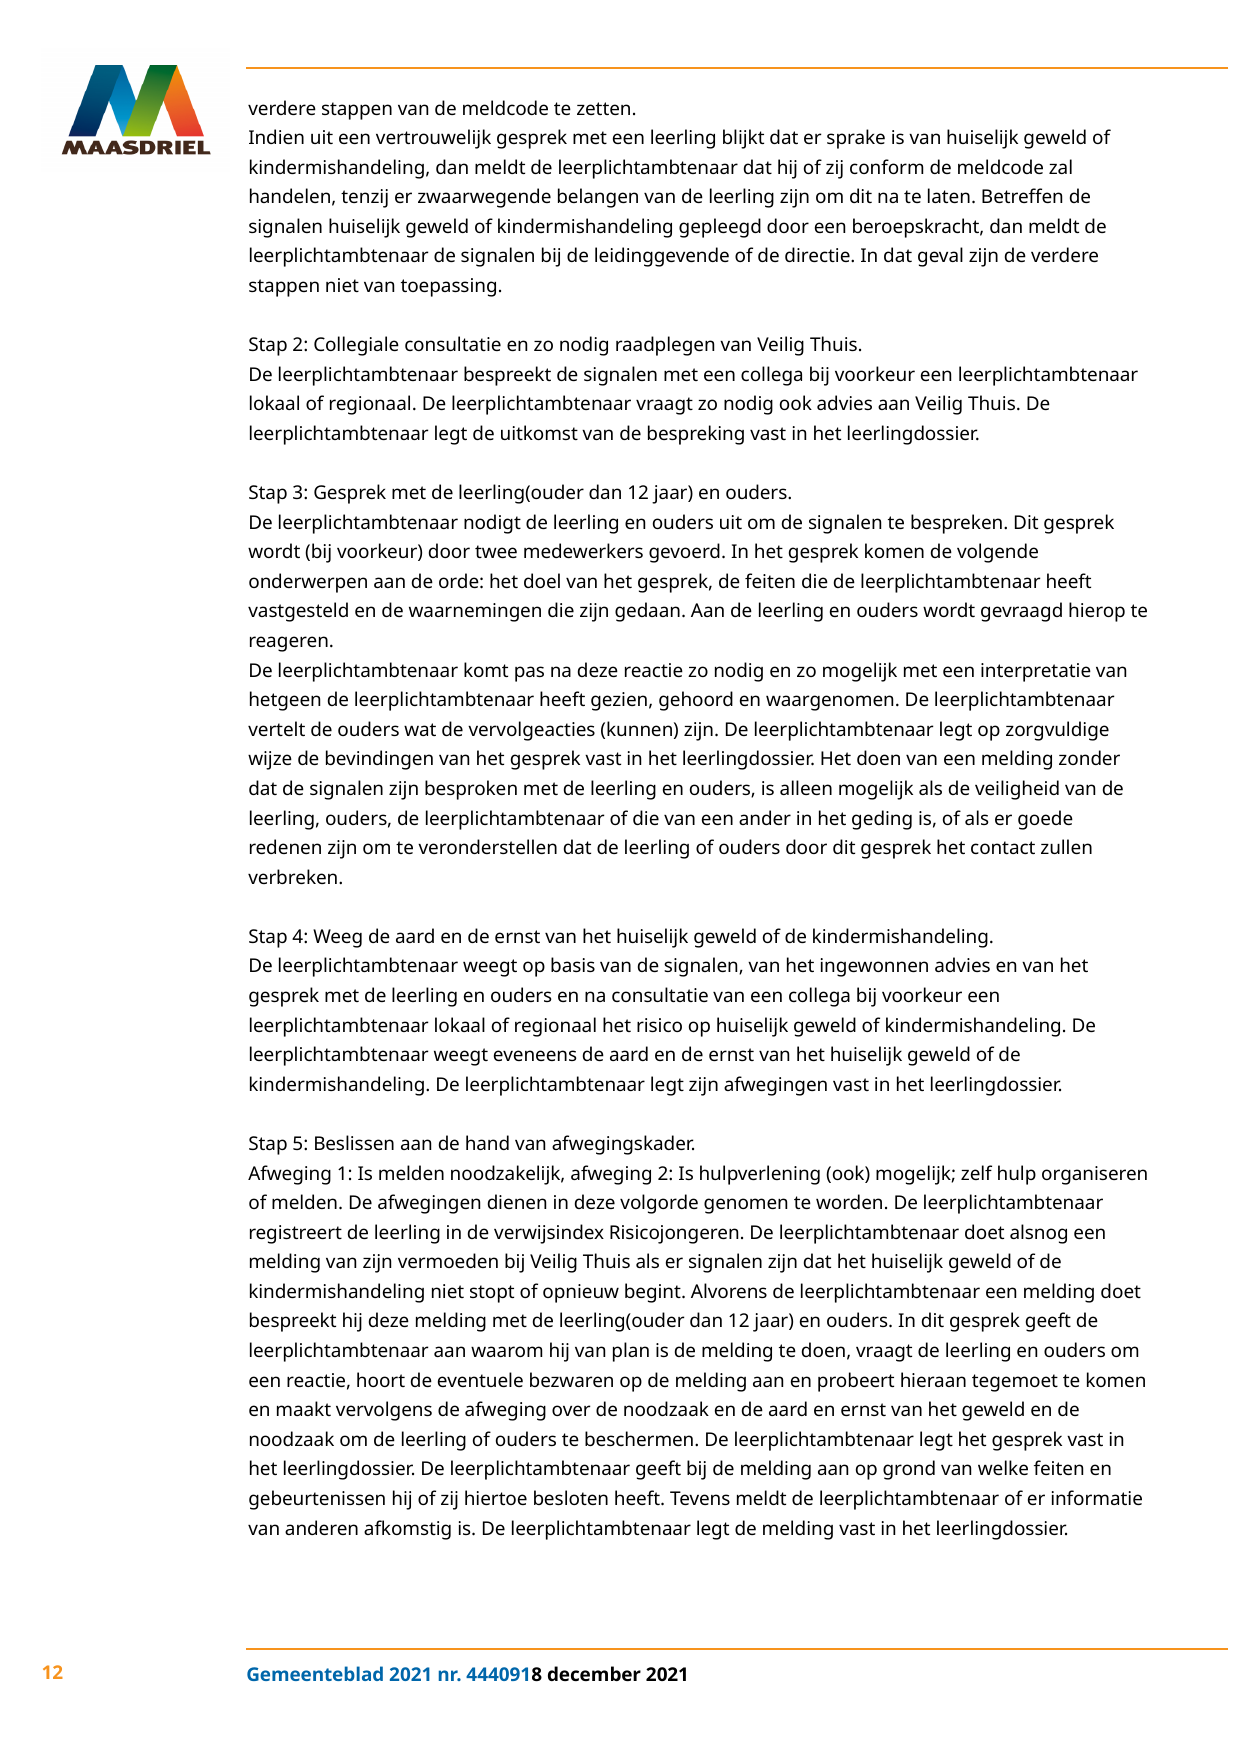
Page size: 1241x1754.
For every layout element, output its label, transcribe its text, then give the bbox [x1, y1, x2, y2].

text De leerplichtambtenaar komt pas na deze reactie zo nodig en zo mogelijk met een interpretatie van hetgeen de leerplichtambtenaar heeft gezien, gehoord en waargenomen. De leerplichtambtenaar vertelt de ouders wat de vervolgeacties (kunnen) zijn. De leerplichtambtenaar legt op zorgvuldige wijze de bevindingen van het gesprek vast in het leerlingdossier. Het doen van een melding zonder dat de signalen zijn besproken met de leerling en ouders, is alleen mogelijk als de veiligheid van de leerling, ouders, de leerplichtambtenaar of die van een ander in het geding is, of als er goede redenen zijn om te veronderstellen dat de leerling of ouders door dit gesprek het contact zullen verbreken. [248, 657, 1152, 890]
text verdere stappen van de meldcode te zetten. [248, 95, 1152, 121]
text De leerplichtambtenaar nodigt de leerling en ouders uit om de signalen te bespreken. Dit gesprek wordt (bij voorkeur) door twee medewerkers gevoerd. In het gesprek komen de volgende onderwerpen aan de orde: het doel van het gesprek, de feiten die de leerplichtambtenaar heeft vastgesteld en de waarnemingen die zijn gedaan. Aan de leerling en ouders wordt gevraagd hierop te reageren. [248, 509, 1152, 653]
text Stap 4: Weeg de aard en de ernst van het huiselijk geweld of de kindermishandeling. [248, 923, 1152, 949]
text Afweging 1: Is melden noodzakelijk, afweging 2: Is hulpverlening (ook) mogelijk; zelf hulp organiseren of melden. De afwegingen dienen in deze volgorde genomen te worden. De leerplichtambtenaar registreert de leerling in de verwijsindex Risicojongeren. De leerplichtambtenaar doet alsnog een melding van zijn vermoeden bij Veilig Thuis als er signalen zijn dat het huiselijk geweld of de kindermishandeling niet stopt of opnieuw begint. Alvorens de leerplichtambtenaar een melding doet bespreekt hij deze melding met de leerling(ouder dan 12 jaar) en ouders. In dit gesprek geeft de leerplichtambtenaar aan waarom hij van plan is de melding te doen, vraagt de leerling en ouders om een reactie, hoort de eventuele bezwaren op de melding aan en probeert hieraan tegemoet te komen en maakt vervolgens de afweging over de noodzaak en de aard en ernst van het geweld en de noodzaak om de leerling of ouders te beschermen. De leerplichtambtenaar legt het gesprek vast in het leerlingdossier. De leerplichtambtenaar geeft bij de melding aan op grond van welke feiten en gebeurtenissen hij of zij hiertoe besloten heeft. Tevens meldt de leerplichtambtenaar of er informatie van anderen afkomstig is. De leerplichtambtenaar legt de melding vast in het leerlingdossier. [248, 1160, 1152, 1541]
text Stap 3: Gesprek met de leerling(ouder dan 12 jaar) en ouders. [248, 479, 1152, 505]
text Indien uit een vertrouwelijk gesprek met een leerling blijkt dat er sprake is van huiselijk geweld of kindermishandeling, dan meldt de leerplichtambtenaar dat hij of zij conform de meldcode zal handelen, tenzij er zwaarwegende belangen van de leerling zijn om dit na te laten. Betreffen de signalen huiselijk geweld of kindermishandeling gepleegd door een beroepskracht, dan meldt de leerplichtambtenaar de signalen bij de leidinggevende of de directie. In dat geval zijn de verdere stappen niet van toepassing. [248, 124, 1152, 298]
text Stap 5: Beslissen aan de hand van afwegingskader. [248, 1130, 1152, 1156]
text De leerplichtambtenaar bespreekt de signalen met een collega bij voorkeur een leerplichtambtenaar lokaal of regionaal. De leerplichtambtenaar vraagt zo nodig ook advies aan Veilig Thuis. De leerplichtambtenaar legt de uitkomst van de bespreking vast in het leerlingdossier. [248, 361, 1152, 446]
picture [41, 47, 231, 172]
text Stap 2: Collegiale consultatie en zo nodig raadplegen van Veilig Thuis. [248, 331, 1152, 357]
text De leerplichtambtenaar weegt op basis van de signalen, van het ingewonnen advies en van het gesprek met de leerling en ouders en na consultatie van een collega bij voorkeur een leerplichtambtenaar lokaal of regionaal het risico op huiselijk geweld of kindermishandeling. De leerplichtambtenaar weegt eveneens de aard en de ernst van het huiselijk geweld of de kindermishandeling. De leerplichtambtenaar legt zijn afwegingen vast in het leerlingdossier. [248, 953, 1152, 1097]
